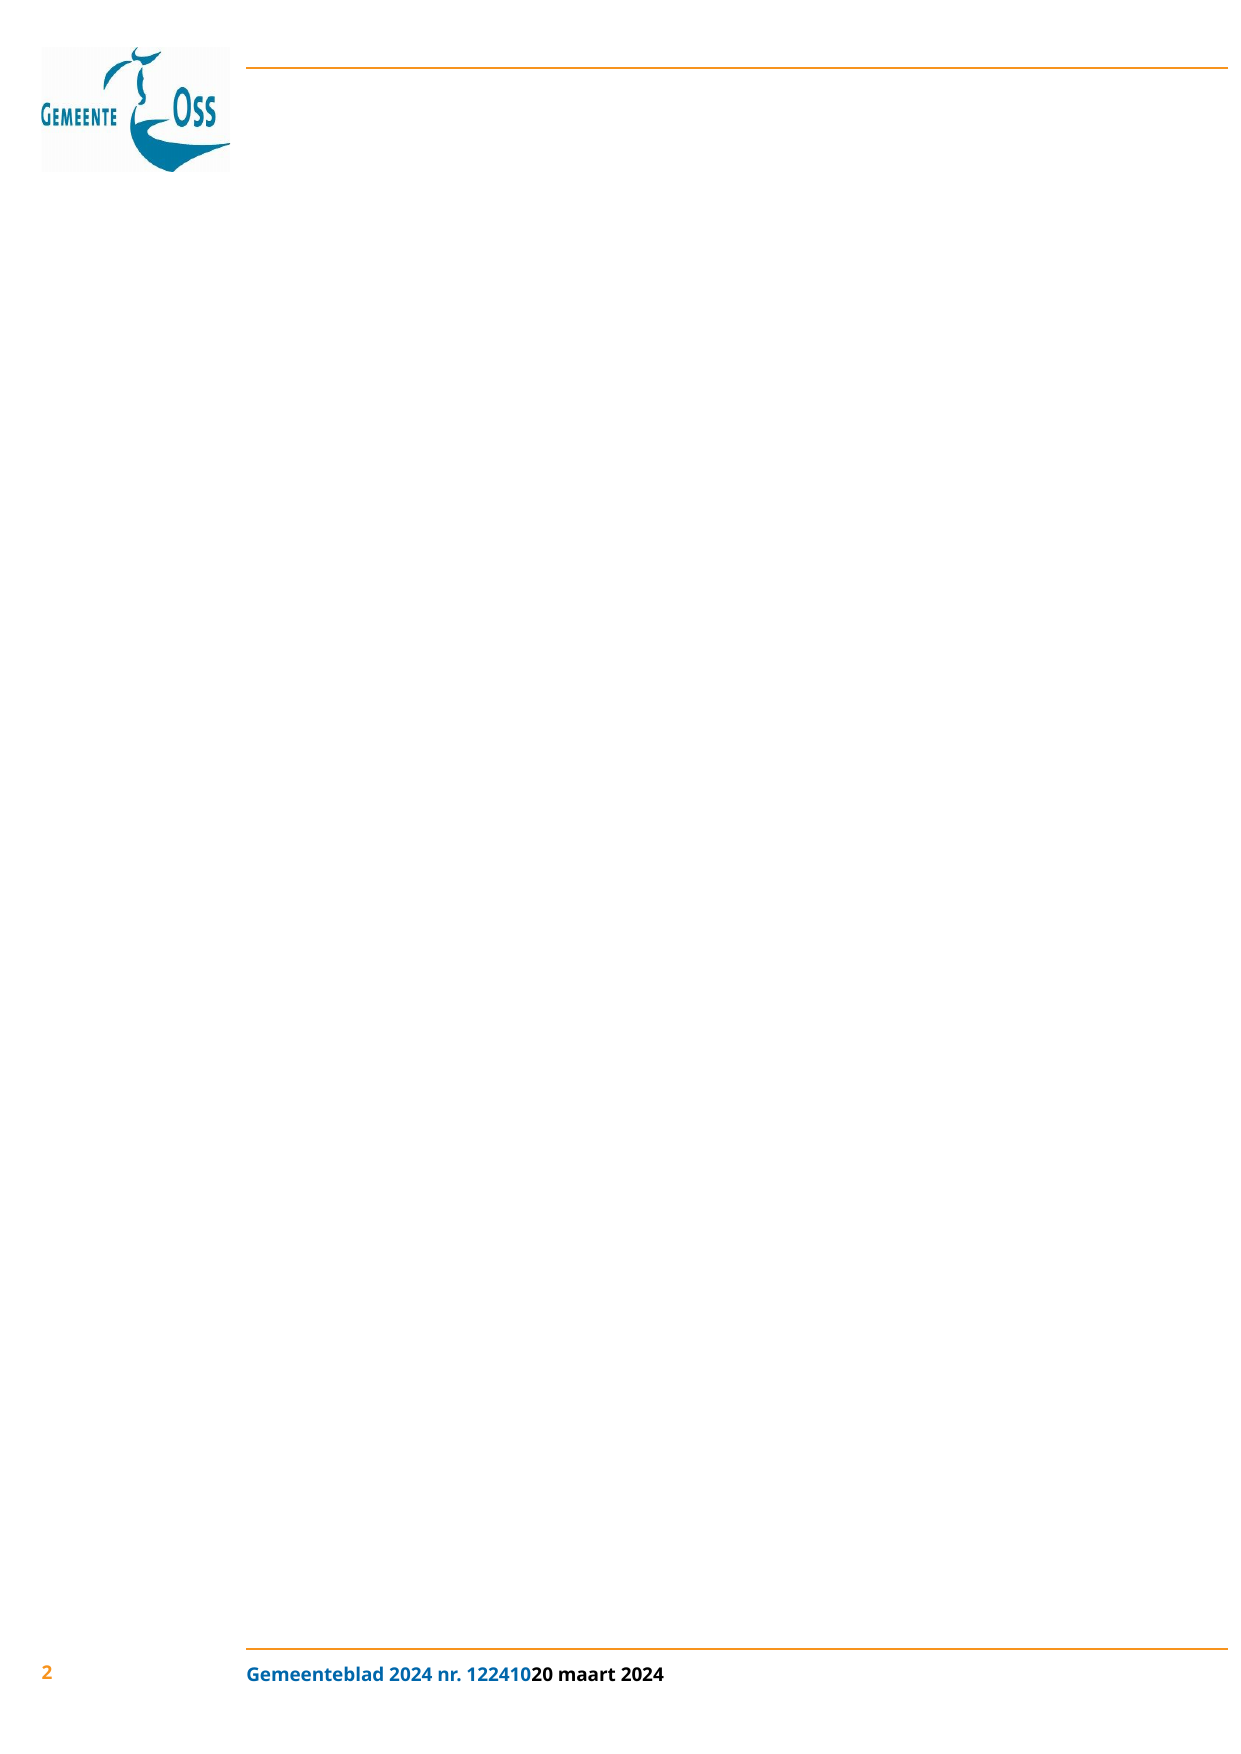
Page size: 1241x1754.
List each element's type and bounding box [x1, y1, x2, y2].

picture [41, 47, 231, 172]
